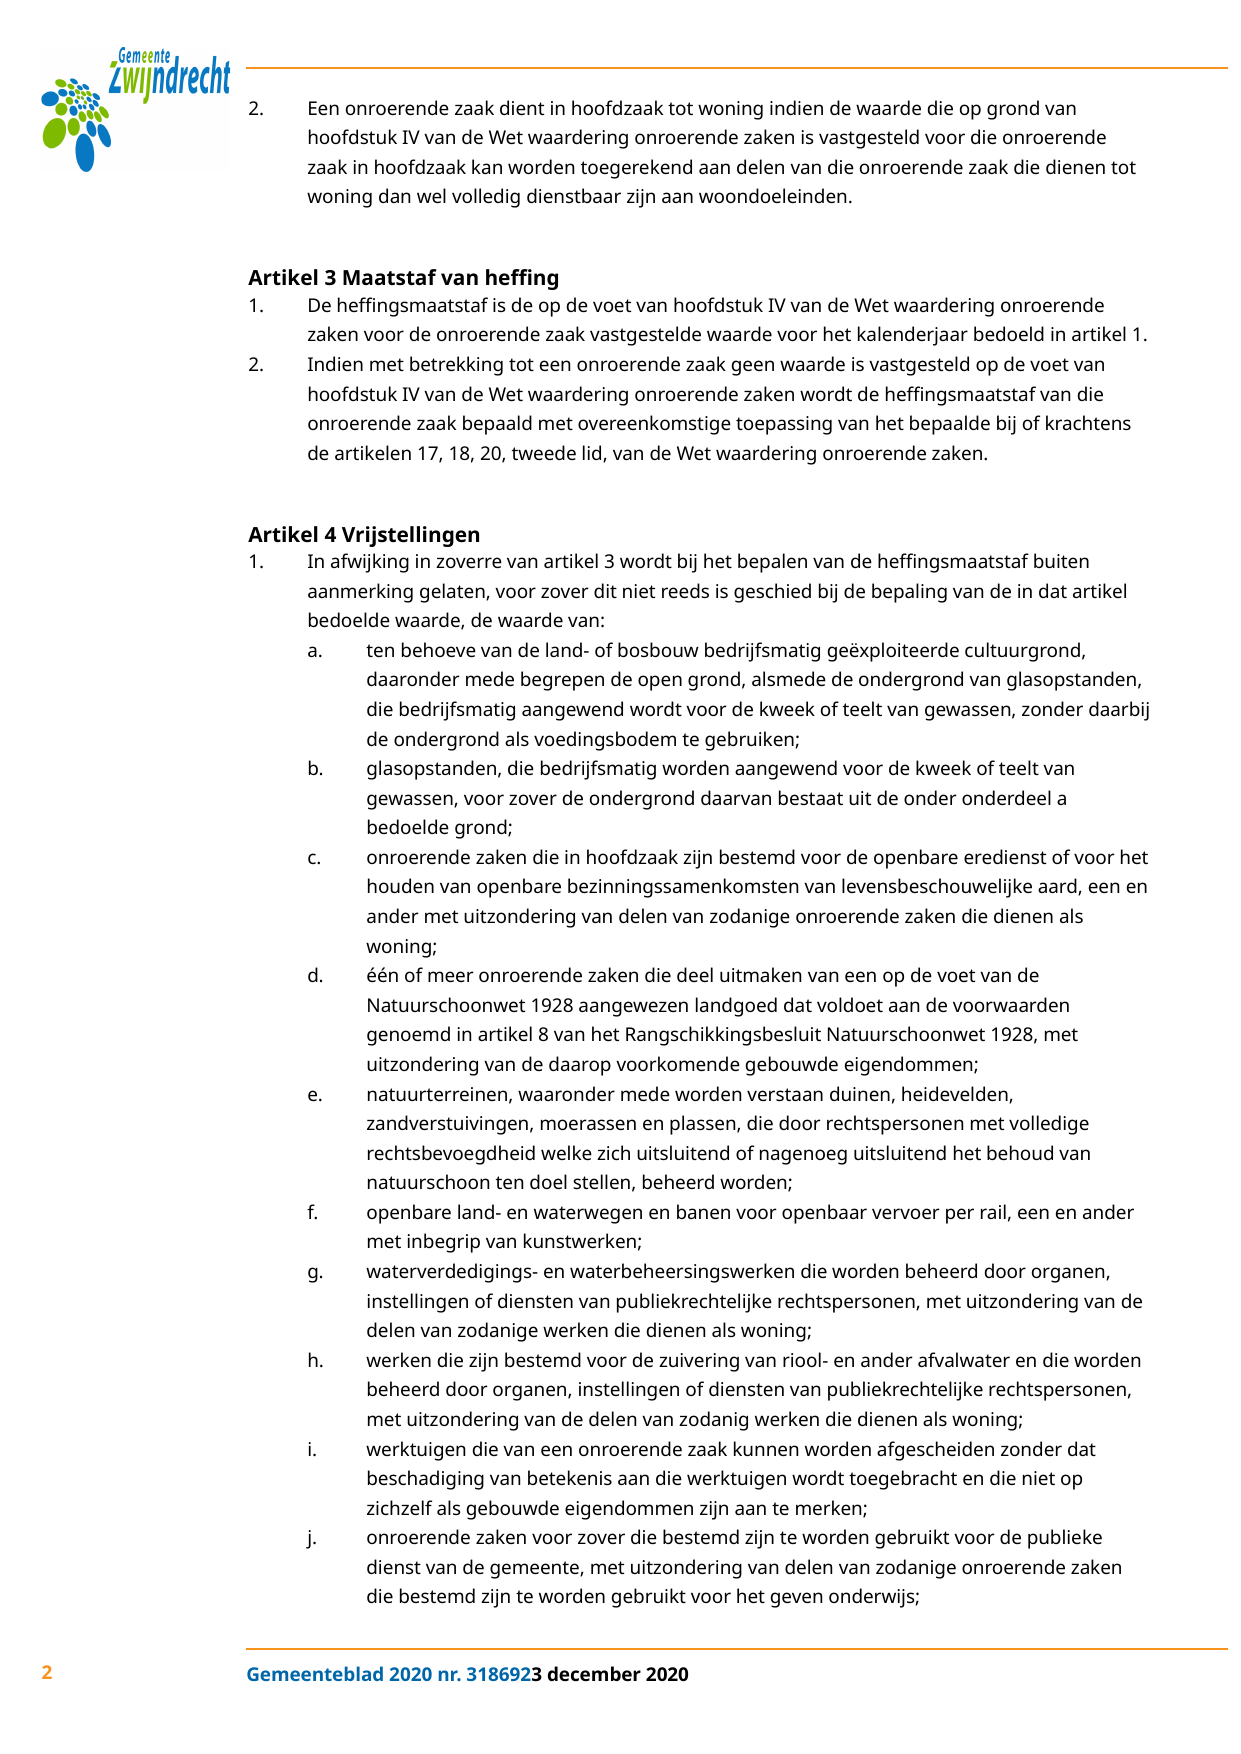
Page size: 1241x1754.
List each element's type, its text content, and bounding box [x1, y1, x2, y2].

list natuurterreinen, waaronder mede worden verstaan duinen, heidevelden, zandverstuivingen, moerassen en plassen, die door rechtspersonen met volledige rechtsbevoegdheid welke zich uitsluitend of nagenoeg uitsluitend het behoud van natuurschoon ten doel stellen, beheerd worden; [307, 1081, 1152, 1195]
list openbare land- en waterwegen en banen voor openbaar vervoer per rail, een en ander met inbegrip van kunstwerken; [307, 1199, 1152, 1254]
list onroerende zaken die in hoofdzaak zijn bestemd voor de openbare eredienst of voor het houden van openbare bezinningssamenkomsten van levensbeschouwelijke aard, een en ander met uitzondering van delen van zodanige onroerende zaken die dienen als woning; [307, 844, 1152, 959]
picture [41, 47, 231, 172]
list Indien met betrekking tot een onroerende zaak geen waarde is vastgesteld op de voet van hoofdstuk IV van de Wet waardering onroerende zaken wordt de heffingsmaatstaf van die onroerende zaak bepaald met overeenkomstige toepassing van het bepaalde bij of krachtens de artikelen 17, 18, 20, tweede lid, van de Wet waardering onroerende zaken. [248, 351, 1152, 466]
list werktuigen die van een onroerende zaak kunnen worden afgescheiden zonder dat beschadiging van betekenis aan die werktuigen wordt toegebracht en die niet op zichzelf als gebouwde eigendommen zijn aan te merken; [307, 1436, 1152, 1521]
list één of meer onroerende zaken die deel uitmaken van een op de voet van de Natuurschoonwet 1928 aangewezen landgoed dat voldoet aan de voorwaarden genoemd in artikel 8 van het Rangschikkingsbesluit Natuurschoonwet 1928, met uitzondering van de daarop voorkomende gebouwde eigendommen; [307, 962, 1152, 1077]
list ten behoeve van de land- of bosbouw bedrijfsmatig geëxploiteerde cultuurgrond, daaronder mede begrepen de open grond, alsmede de ondergrond van glasopstanden, die bedrijfsmatig aangewend wordt voor de kweek of teelt van gewassen, zonder daarbij de ondergrond als voedingsbodem te gebruiken; [307, 637, 1152, 752]
text Artikel 3 Maatstaf van heffing [248, 263, 1152, 292]
list De heffingsmaatstaf is de op de voet van hoofdstuk IV van de Wet waardering onroerende zaken voor de onroerende zaak vastgestelde waarde voor het kalenderjaar bedoeld in artikel 1. [248, 292, 1152, 347]
list onroerende zaken voor zover die bestemd zijn te worden gebruikt voor de publieke dienst van de gemeente, met uitzondering van delen van zodanige onroerende zaken die bestemd zijn te worden gebruikt voor het geven onderwijs; [307, 1524, 1152, 1609]
text Artikel 4 Vrijstellingen [248, 520, 1152, 548]
list waterverdedigings- en waterbeheersingswerken die worden beheerd door organen, instellingen of diensten van publiekrechtelijke rechtspersonen, met uitzondering van de delen van zodanige werken die dienen als woning; [307, 1258, 1152, 1343]
list In afwijking in zoverre van artikel 3 wordt bij het bepalen van de heffingsmaatstaf buiten aanmerking gelaten, voor zover dit niet reeds is geschied bij de bepaling van de in dat artikel bedoelde waarde, de waarde van: [248, 548, 1152, 633]
list werken die zijn bestemd voor de zuivering van riool- en ander afvalwater en die worden beheerd door organen, instellingen of diensten van publiekrechtelijke rechtspersonen, met uitzondering van de delen van zodanig werken die dienen als woning; [307, 1347, 1152, 1432]
list glasopstanden, die bedrijfsmatig worden aangewend voor de kweek of teelt van gewassen, voor zover de ondergrond daarvan bestaat uit de onder onderdeel a bedoelde grond; [307, 755, 1152, 840]
list Een onroerende zaak dient in hoofdzaak tot woning indien de waarde die op grond van hoofdstuk IV van de Wet waardering onroerende zaken is vastgesteld voor die onroerende zaak in hoofdzaak kan worden toegerekend aan delen van die onroerende zaak die dienen tot woning dan wel volledig dienstbaar zijn aan woondoeleinden. [248, 95, 1152, 209]
